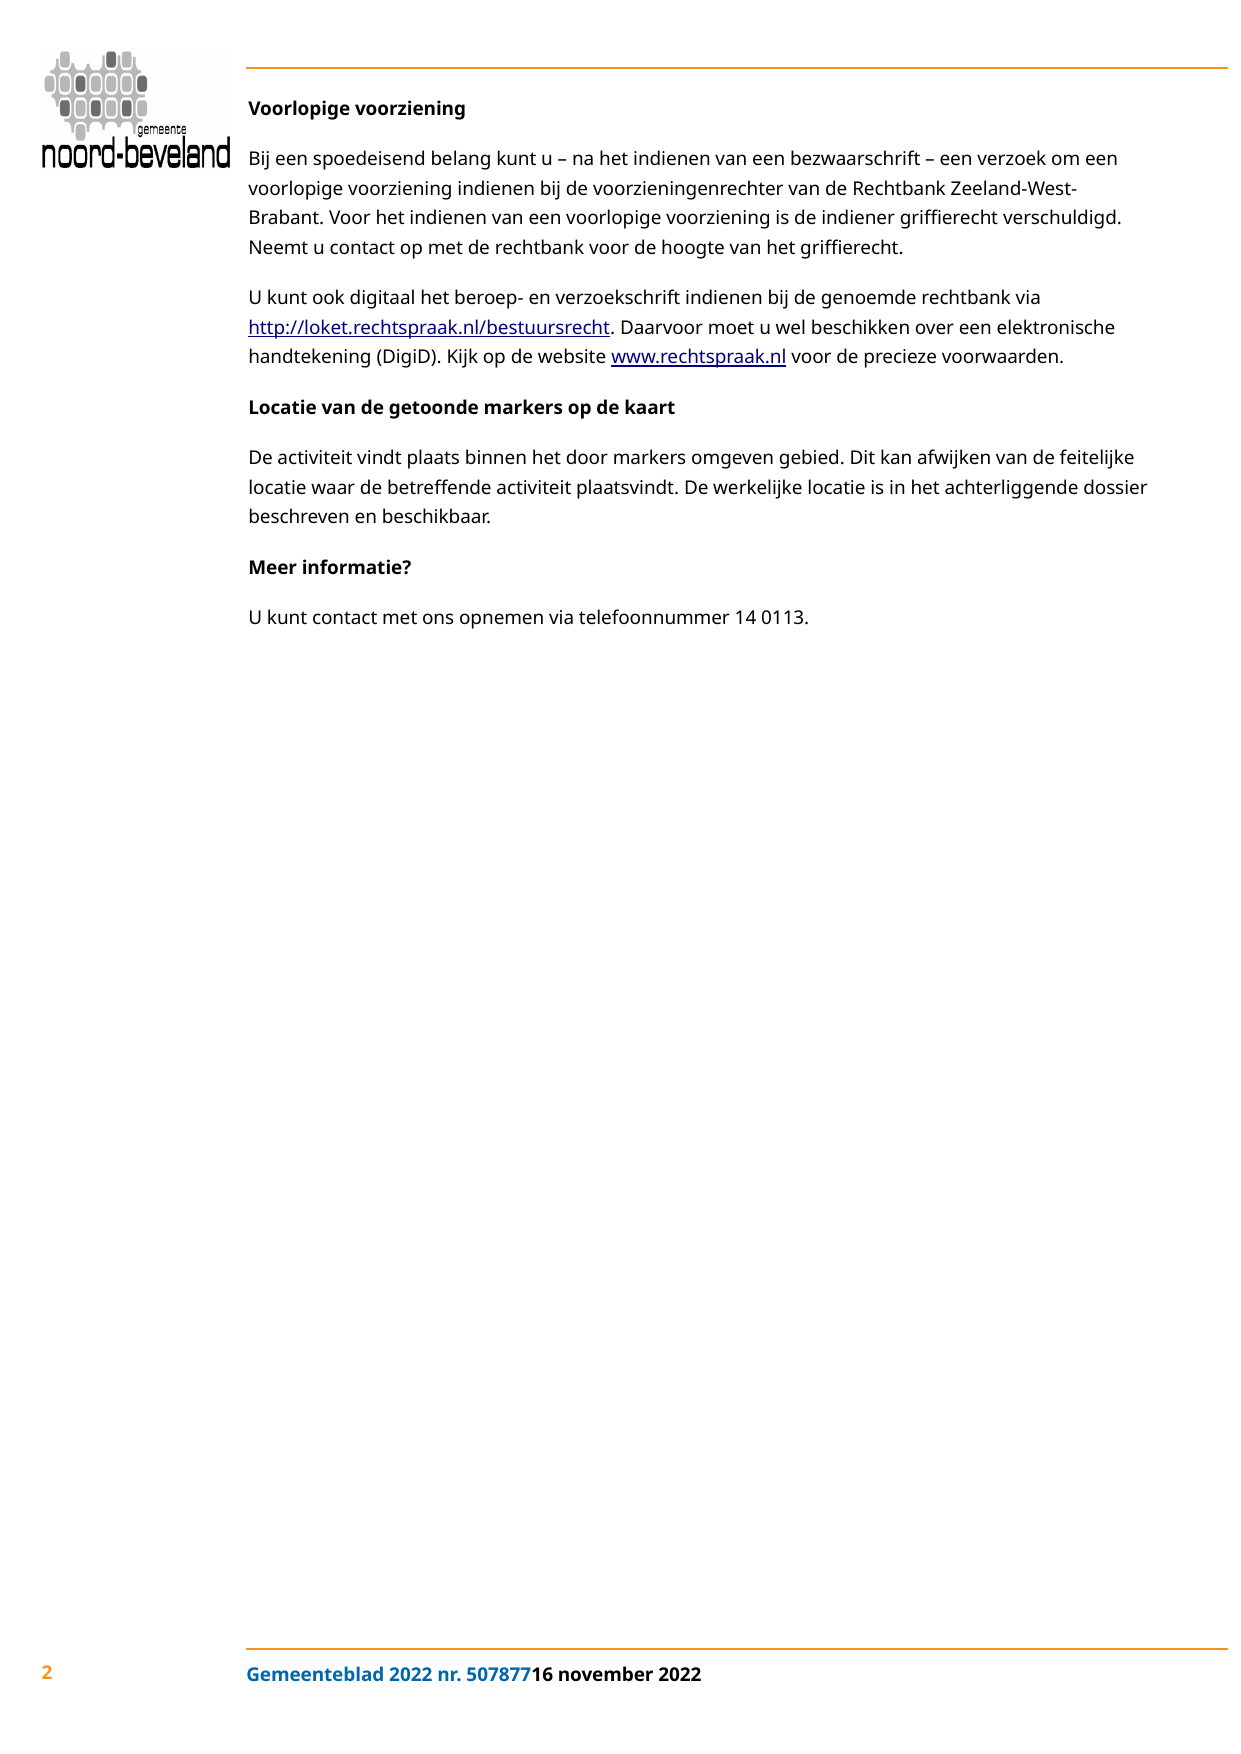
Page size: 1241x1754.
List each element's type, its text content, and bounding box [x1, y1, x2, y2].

text Voorlopige voorziening [248, 95, 1152, 121]
text De activiteit vindt plaats binnen het door markers omgeven gebied. Dit kan afwijken van de feitelijke locatie waar de betreffende activiteit plaatsvindt. De werkelijke locatie is in het achterliggende dossier beschreven en beschikbaar. [248, 444, 1152, 529]
text Locatie van de getoonde markers op de kaart [248, 394, 1152, 420]
picture [41, 47, 231, 172]
text U kunt contact met ons opnemen via telefoonnummer 14 0113. [248, 604, 1152, 630]
text Bij een spoedeisend belang kunt u – na het indienen van een bezwaarschrift – een verzoek om een voorlopige voorziening indienen bij de voorzieningenrechter van de Rechtbank Zeeland-West-Brabant. Voor het indienen van een voorlopige voorziening is de indiener griffierecht verschuldigd. Neemt u contact op met de rechtbank voor de hoogte van het griffierecht. [248, 145, 1152, 260]
text U kunt ook digitaal het beroep- en verzoekschrift indienen bij de genoemde rechtbank via http://loket.rechtspraak.nl/bestuursrecht. Daarvoor moet u wel beschikken over een elektronische handtekening (DigiD). Kijk op de website www.rechtspraak.nl voor de precieze voorwaarden. [248, 284, 1152, 369]
text Meer informatie? [248, 554, 1152, 580]
